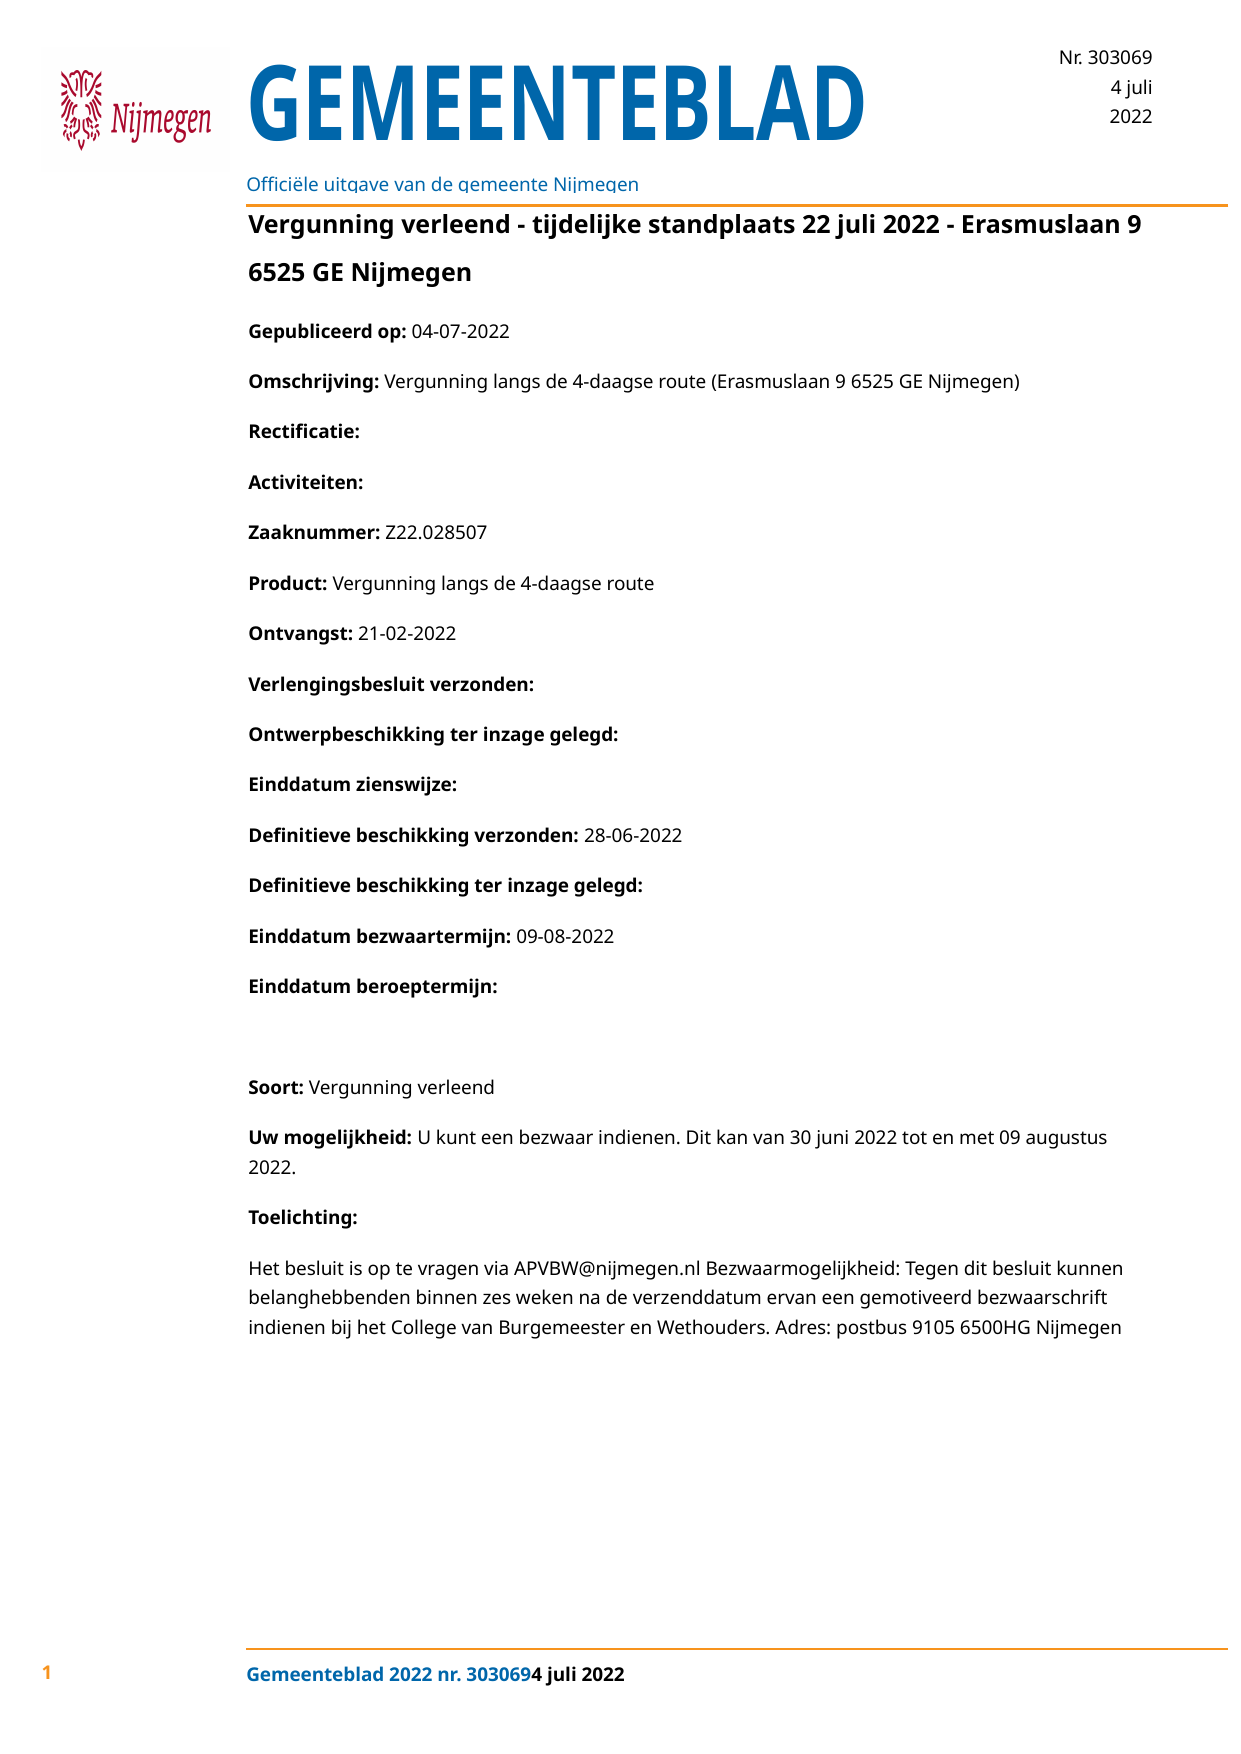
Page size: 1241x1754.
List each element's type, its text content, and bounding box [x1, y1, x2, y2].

text Omschrijving: Vergunning langs de 4-daagse route (Erasmuslaan 9 6525 GE Nijmegen) [248, 368, 1152, 394]
text Uw mogelijkheid: U kunt een bezwaar indienen. Dit kan van 30 juni 2022 tot en met 09 augustus 2022. [248, 1124, 1152, 1180]
text Definitieve beschikking verzonden: 28-06-2022 [248, 822, 1152, 848]
text Einddatum zienswijze: [248, 772, 1152, 797]
text Soort: Vergunning verleend [248, 1074, 1152, 1100]
text Activiteiten: [248, 469, 1152, 495]
text Einddatum bezwaartermijn: 09-08-2022 [248, 923, 1152, 949]
text Toelichting: [248, 1204, 1152, 1230]
text Product: Vergunning langs de 4-daagse route [248, 570, 1152, 596]
text Ontvangst: 21-02-2022 [248, 620, 1152, 646]
text Vergunning verleend - tijdelijke standplaats 22 juli 2022 - Erasmuslaan 9 6525 GE Nijmegen [248, 207, 1152, 288]
text Ontwerpbeschikking ter inzage gelegd: [248, 721, 1152, 747]
text Einddatum beroeptermijn: [248, 973, 1152, 999]
text Het besluit is op te vragen via APVBW@nijmegen.nl Bezwaarmogelijkheid: Tegen dit besluit kunnen belanghebbenden binnen zes weken na de verzenddatum ervan een gemotiveerd bezwaarschrift indienen bij het College van Burgemeester en Wethouders. Adres: postbus 9105 6500HG Nijmegen [248, 1255, 1152, 1340]
text Zaaknummer: Z22.028507 [248, 519, 1152, 545]
text Verlengingsbesluit verzonden: [248, 671, 1152, 697]
text Definitieve beschikking ter inzage gelegd: [248, 872, 1152, 898]
text Gepubliceerd op: 04-07-2022 [248, 318, 1152, 344]
text Rectificatie: [248, 419, 1152, 444]
picture [41, 47, 231, 172]
